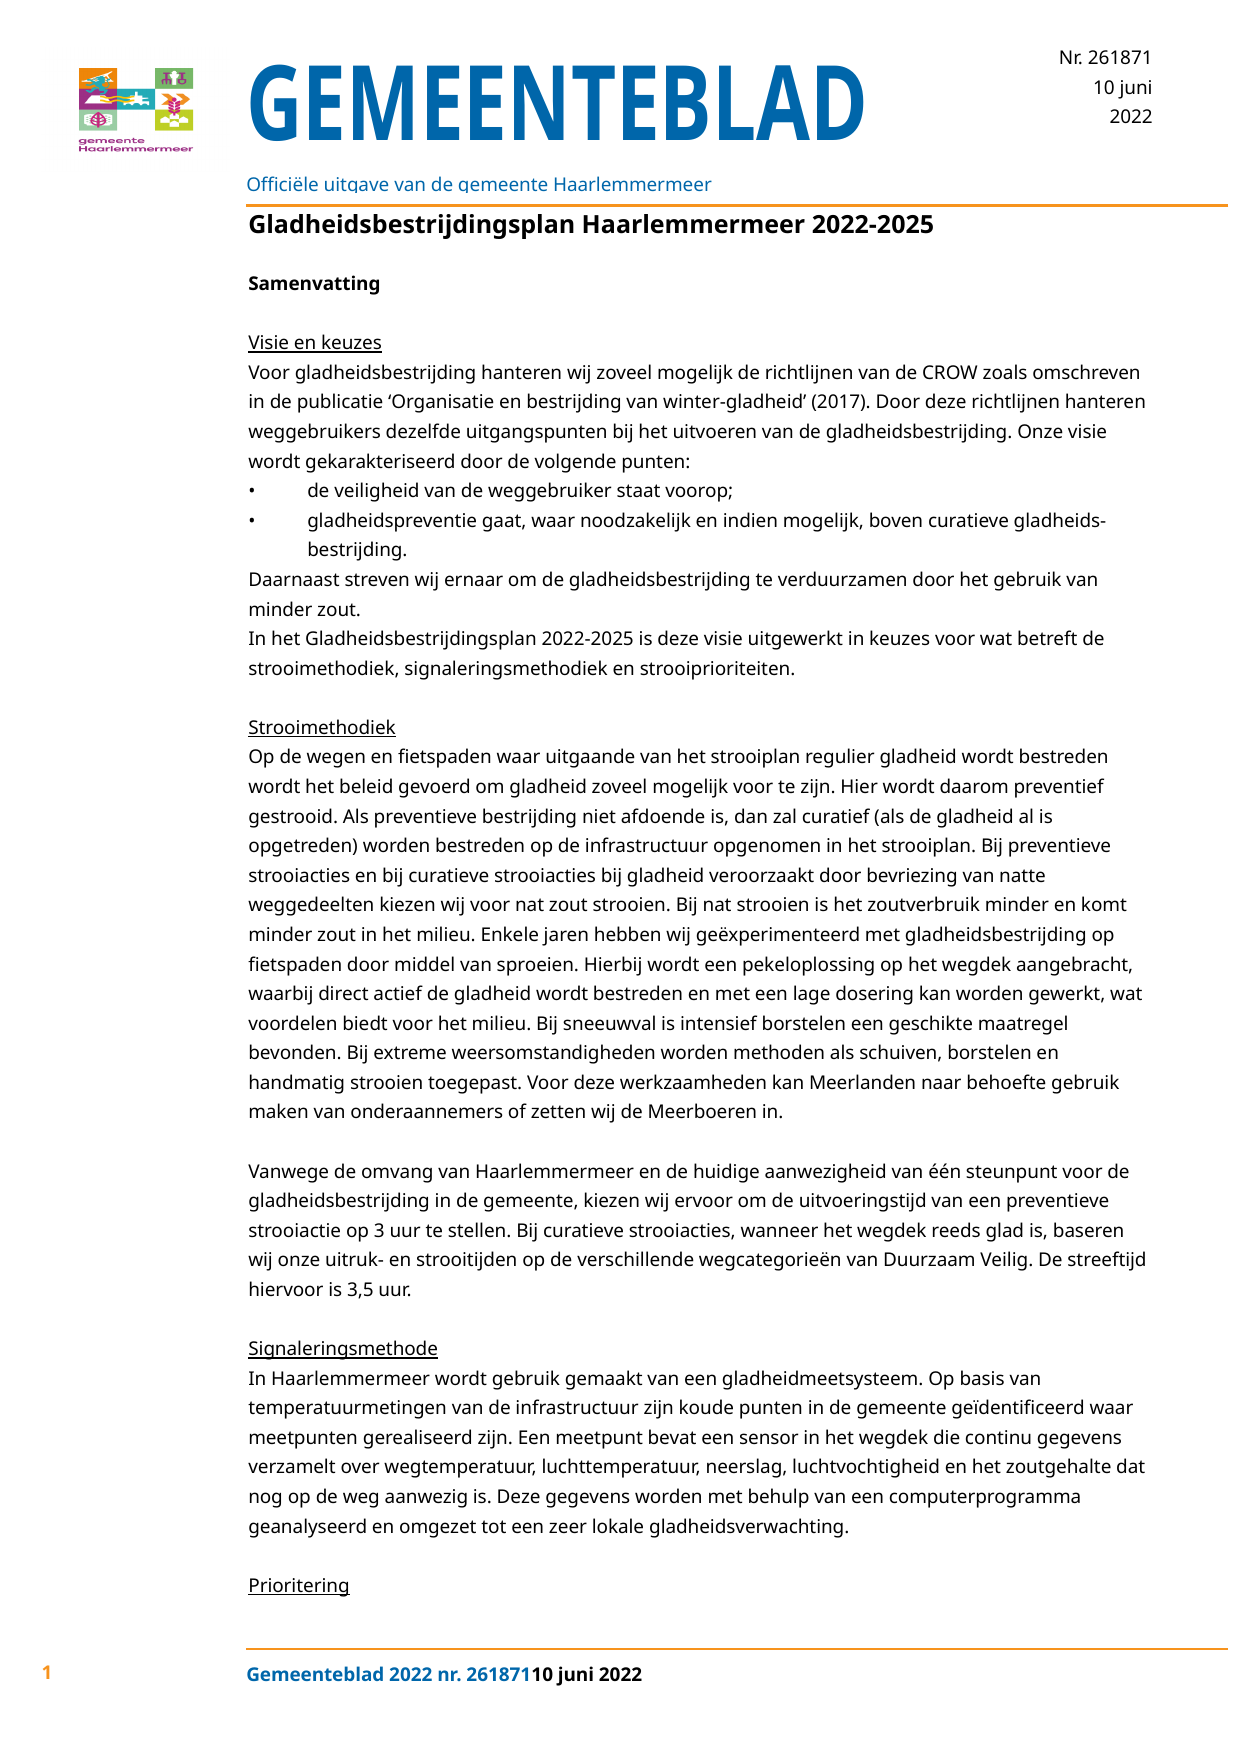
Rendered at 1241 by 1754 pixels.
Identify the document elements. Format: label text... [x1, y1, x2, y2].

text Strooimethodiek [248, 714, 1152, 740]
picture [41, 47, 231, 172]
text Voor gladheidsbestrijding hanteren wij zoveel mogelijk de richtlijnen van de CROW zoals omschreven in de publicatie ‘Organisatie en bestrijding van winter-gladheid’ (2017). Door deze richtlijnen hanteren weggebruikers dezelfde uitgangspunten bij het uitvoeren van de gladheidsbestrijding. Onze visie wordt gekarakteriseerd door de volgende punten: [248, 359, 1152, 473]
text Visie en keuzes [248, 329, 1152, 355]
text Op de wegen en fietspaden waar uitgaande van het strooiplan regulier gladheid wordt bestreden wordt het beleid gevoerd om gladheid zoveel mogelijk voor te zijn. Hier wordt daarom preventief gestrooid. Als preventieve bestrijding niet afdoende is, dan zal curatief (als de gladheid al is opgetreden) worden bestreden op de infrastructuur opgenomen in het strooiplan. Bij preventieve strooiacties en bij curatieve strooiacties bij gladheid veroorzaakt door bevriezing van natte weggedeelten kiezen wij voor nat zout strooien. Bij nat strooien is het zoutverbruik minder en komt minder zout in het milieu. Enkele jaren hebben wij geëxperimenteerd met gladheidsbestrijding op fietspaden door middel van sproeien. Hierbij wordt een pekeloplossing op het wegdek aangebracht, waarbij direct actief de gladheid wordt bestreden en met een lage dosering kan worden gewerkt, wat voordelen biedt voor het milieu. Bij sneeuwval is intensief borstelen een geschikte maatregel bevonden. Bij extreme weersomstandigheden worden methoden als schuiven, borstelen en handmatig strooien toegepast. Voor deze werkzaamheden kan Meerlanden naar behoefte gebruik maken van onderaannemers of zetten wij de Meerboeren in. [248, 744, 1152, 1124]
text In Haarlemmermeer wordt gebruik gemaakt van een gladheidmeetsysteem. Op basis van temperatuurmetingen van de infrastructuur zijn koude punten in de gemeente geïdentificeerd waar meetpunten gerealiseerd zijn. Een meetpunt bevat een sensor in het wegdek die continu gegevens verzamelt over wegtemperatuur, luchttemperatuur, neerslag, luchtvochtigheid en het zoutgehalte dat nog op de weg aanwezig is. Deze gegevens worden met behulp van een computerprogramma geanalyseerd en omgezet tot een zeer lokale gladheidsverwachting. [248, 1365, 1152, 1538]
text Signaleringsmethode [248, 1335, 1152, 1361]
text Samenvatting [248, 270, 1152, 296]
text Daarnaast streven wij ernaar om de gladheidsbestrijding te verduurzamen door het gebruik van minder zout. [248, 566, 1152, 621]
text Gladheidsbestrijdingsplan Haarlemmermeer 2022-2025 [248, 207, 1152, 241]
text In het Gladheidsbestrijdingsplan 2022-2025 is deze visie uitgewerkt in keuzes voor wat betreft de strooimethodiek, signaleringsmethodiek en strooiprioriteiten. [248, 625, 1152, 681]
text Prioritering [248, 1572, 1152, 1598]
text Vanwege de omvang van Haarlemmermeer en de huidige aanwezigheid van één steunpunt voor de gladheidsbestrijding in de gemeente, kiezen wij ervoor om de uitvoeringstijd van een preventieve strooiactie op 3 uur te stellen. Bij curatieve strooiacties, wanneer het wegdek reeds glad is, baseren wij onze uitruk- en strooitijden op de verschillende wegcategorieën van Duurzaam Veilig. De streeftijd hiervoor is 3,5 uur. [248, 1158, 1152, 1302]
list gladheidspreventie gaat, waar noodzakelijk en indien mogelijk, boven curatieve gladheids-bestrijding. [248, 507, 1152, 562]
list de veiligheid van de weggebruiker staat voorop; [248, 477, 1152, 503]
